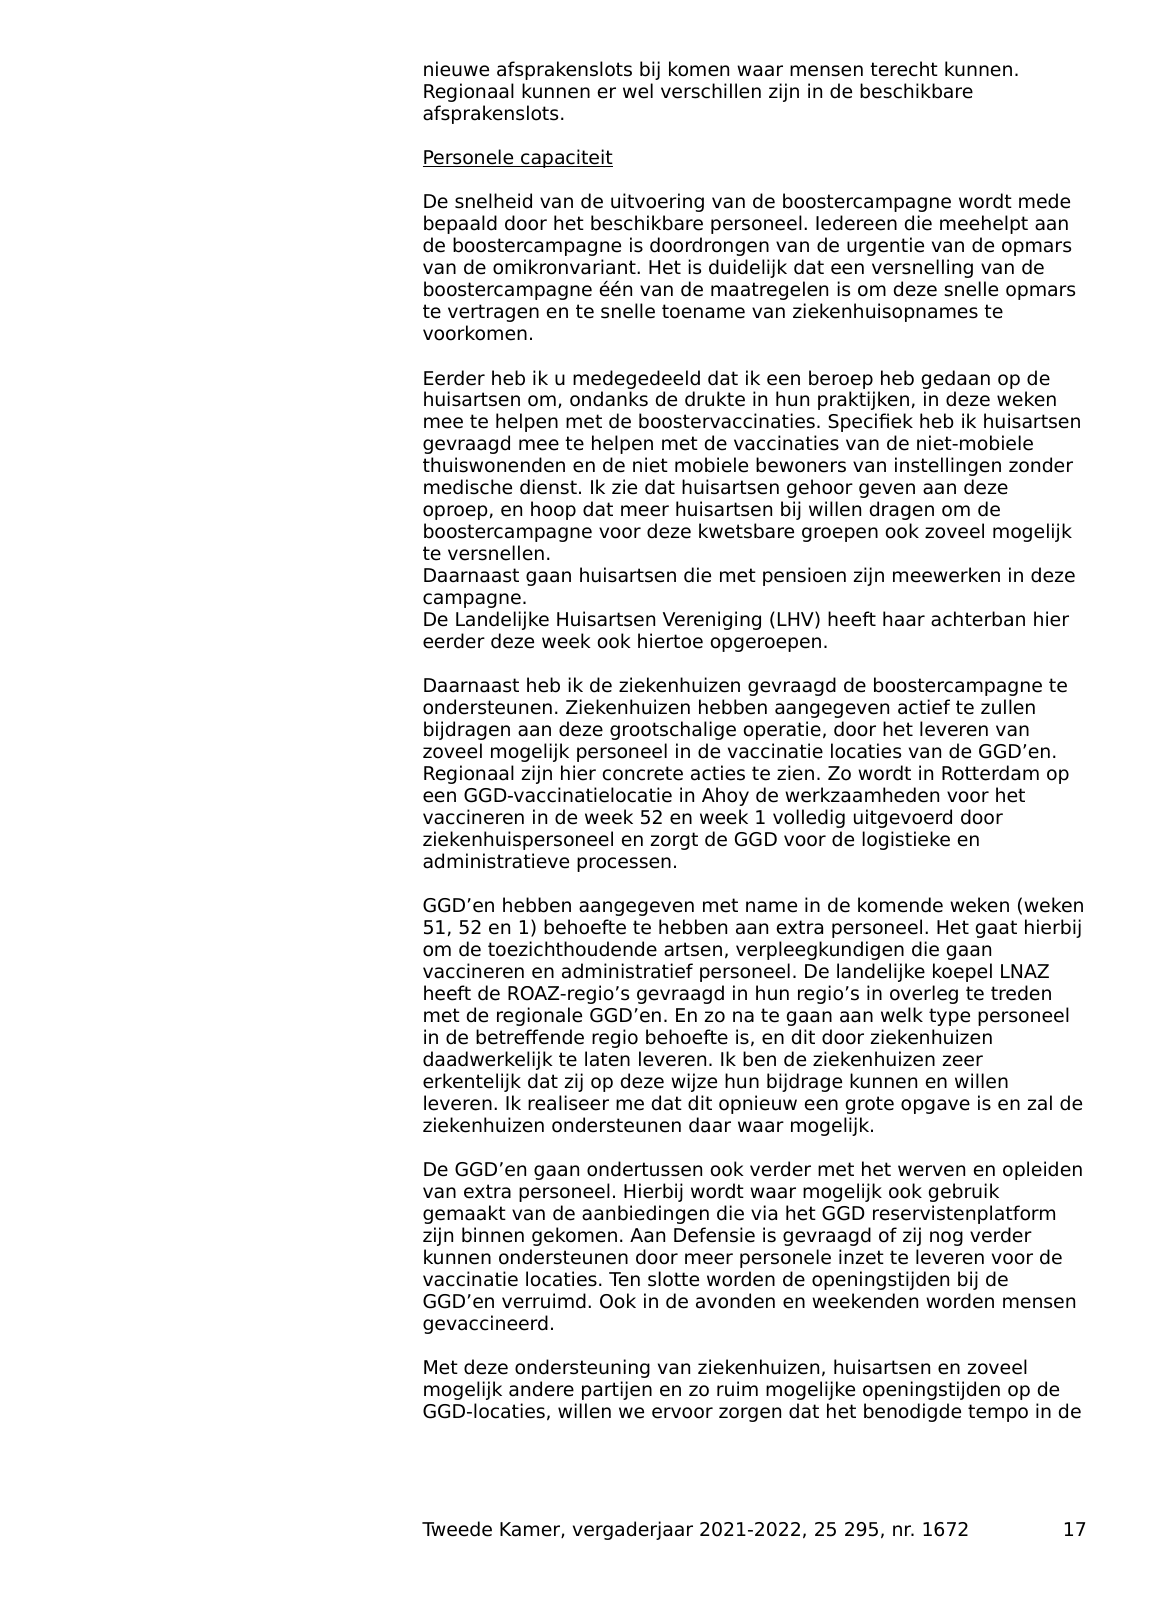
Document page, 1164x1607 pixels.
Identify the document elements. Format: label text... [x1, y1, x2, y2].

text De GGD’en gaan ondertussen ook verder met het werven en opleiden van extra personeel. Hierbij wordt waar mogelijk ook gebruik gemaakt van de aanbiedingen die via het GGD reservistenplatform zijn binnen gekomen. Aan Defensie is gevraagd of zij nog verder kunnen ondersteunen door meer personele inzet te leveren voor de vaccinatie locaties. Ten slotte worden de openingstijden bij de GGD’en verruimd. Ook in de avonden en weekenden worden mensen gevaccineerd. [422, 1159, 1087, 1335]
text De Landelijke Huisartsen Vereniging (LHV) heeft haar achterban hier eerder deze week ook hiertoe opgeroepen. [422, 609, 1087, 653]
text Eerder heb ik u medegedeeld dat ik een beroep heb gedaan op de huisartsen om, ondanks de drukte in hun praktijken, in deze weken mee te helpen met de boostervaccinaties. Specifiek heb ik huisartsen gevraagd mee te helpen met de vaccinaties van de niet-mobiele thuiswonenden en de niet mobiele bewoners van instellingen zonder medische dienst. Ik zie dat huisartsen gehoor geven aan deze oproep, en hoop dat meer huisartsen bij willen dragen om de boostercampagne voor deze kwetsbare groepen ook zoveel mogelijk te versnellen. [422, 367, 1087, 565]
subtitle Personele capaciteit [422, 147, 1087, 169]
text GGD’en hebben aangegeven met name in de komende weken (weken 51, 52 en 1) behoefte te hebben aan extra personeel. Het gaat hierbij om de toezichthoudende artsen, verpleegkundigen die gaan vaccineren en administratief personeel. De landelijke koepel LNAZ heeft de ROAZ-regio’s gevraagd in hun regio’s in overleg te treden met de regionale GGD’en. En zo na te gaan aan welk type personeel in de betreffende regio behoefte is, en dit door ziekenhuizen daadwerkelijk te laten leveren. Ik ben de ziekenhuizen zeer erkentelijk dat zij op deze wijze hun bijdrage kunnen en willen leveren. Ik realiseer me dat dit opnieuw een grote opgave is en zal de ziekenhuizen ondersteunen daar waar mogelijk. [422, 895, 1087, 1137]
text Daarnaast gaan huisartsen die met pensioen zijn meewerken in deze campagne. [422, 565, 1087, 609]
text Met deze ondersteuning van ziekenhuizen, huisartsen en zoveel mogelijk andere partijen en zo ruim mogelijke openingstijden op de GGD-locaties, willen we ervoor zorgen dat het benodigde tempo in de [422, 1357, 1087, 1423]
text nieuwe afsprakenslots bij komen waar mensen terecht kunnen. Regionaal kunnen er wel verschillen zijn in de beschikbare afsprakenslots. [422, 59, 1087, 125]
text Daarnaast heb ik de ziekenhuizen gevraagd de boostercampagne te ondersteunen. Ziekenhuizen hebben aangegeven actief te zullen bijdragen aan deze grootschalige operatie, door het leveren van zoveel mogelijk personeel in de vaccinatie locaties van de GGD’en. Regionaal zijn hier concrete acties te zien. Zo wordt in Rotterdam op een GGD-vaccinatielocatie in Ahoy de werkzaamheden voor het vaccineren in de week 52 en week 1 volledig uitgevoerd door ziekenhuispersoneel en zorgt de GGD voor de logistieke en administratieve processen. [422, 675, 1087, 873]
text De snelheid van de uitvoering van de boostercampagne wordt mede bepaald door het beschikbare personeel. Iedereen die meehelpt aan de boostercampagne is doordrongen van de urgentie van de opmars van de omikronvariant. Het is duidelijk dat een versnelling van de boostercampagne één van de maatregelen is om deze snelle opmars te vertragen en te snelle toename van ziekenhuisopnames te voorkomen. [422, 191, 1087, 345]
